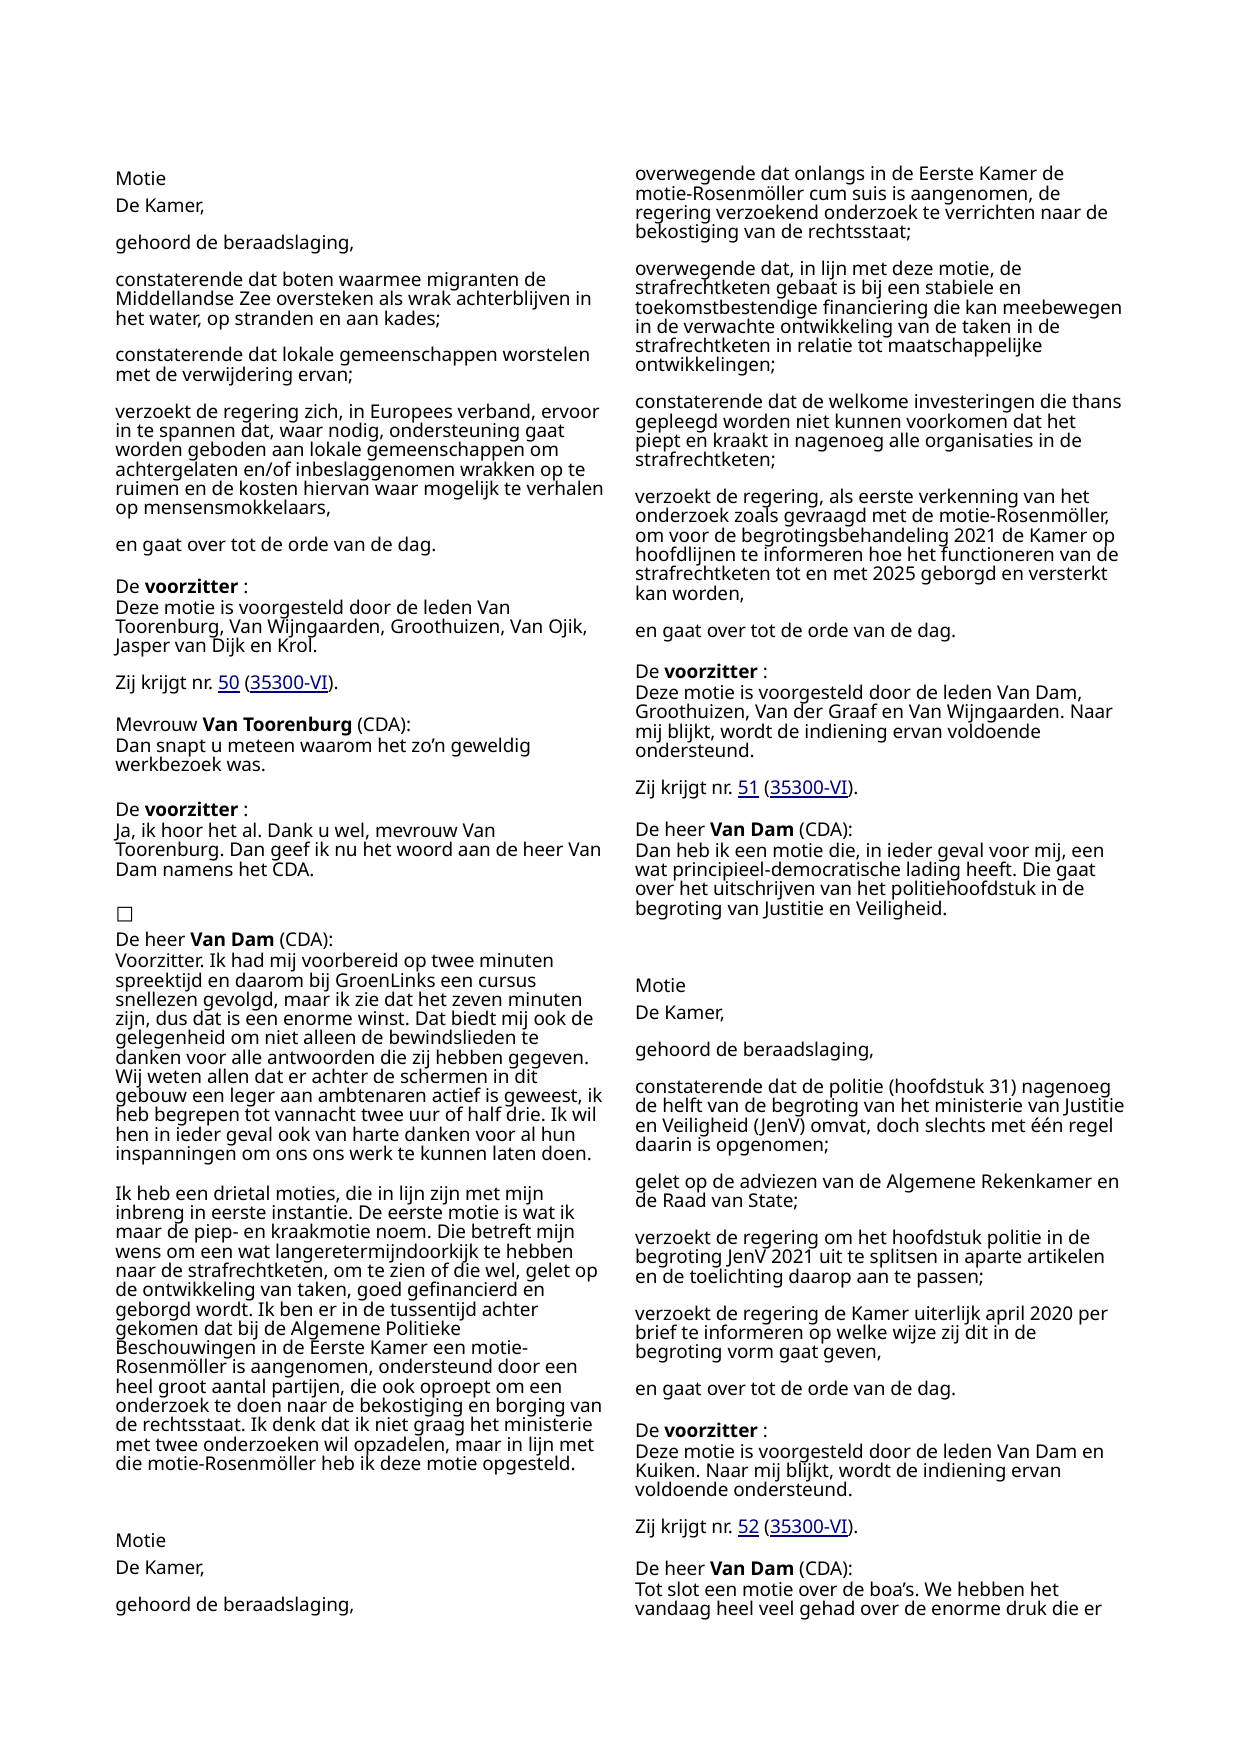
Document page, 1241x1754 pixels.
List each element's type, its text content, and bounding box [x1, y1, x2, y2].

text constaterende dat boten waarmee migranten de Middellandse Zee oversteken als wrak achterblijven in het water, op stranden en aan kades; [115, 271, 605, 329]
text verzoekt de regering de Kamer uiterlijk april 2020 per brief te informeren op welke wijze zij dit in de begroting vorm gaat geven, [635, 1304, 1125, 1362]
text Zij krijgt nr. 52 (35300-VI). [635, 1518, 1125, 1538]
text De Kamer, [115, 1559, 605, 1578]
text De voorzitter : [115, 573, 605, 599]
text ⬜ [115, 901, 605, 927]
text en gaat over tot de orde van de dag. [635, 1380, 1125, 1399]
text overwegende dat onlangs in de Eerste Kamer de motie-Rosenmöller cum suis is aangenomen, de regering verzoekend onderzoek te verrichten naar de bekostiging van de rechtsstaat; [635, 165, 1125, 242]
text overwegende dat, in lijn met deze motie, de strafrechtketen gebaat is bij een stabiele en toekomstbestendige financiering die kan meebewegen in de verwachte ontwikkeling van de taken in de strafrechtketen in relatie tot maatschappelijke ontwikkelingen; [635, 260, 1125, 376]
text Motie [115, 1527, 605, 1553]
text De Kamer, [635, 1004, 1125, 1023]
text en gaat over tot de orde van de dag. [115, 536, 605, 555]
text Deze motie is voorgesteld door de leden Van Toorenburg, Van Wijngaarden, Groothuizen, Van Ojik, Jasper van Dijk en Krol. [115, 599, 605, 657]
text gehoord de beraadslaging, [115, 1596, 605, 1615]
text verzoekt de regering zich, in Europees verband, ervoor in te spannen dat, waar nodig, ondersteuning gaat worden geboden aan lokale gemeenschappen om achtergelaten en/of inbeslaggenomen wrakken op te ruimen en de kosten hiervan waar mogelijk te verhalen op mensensmokkelaars, [115, 403, 605, 518]
text Dan heb ik een motie die, in ieder geval voor mij, een wat principieel-democratische lading heeft. Die gaat over het uitschrijven van het politiehoofdstuk in de begroting van Justitie en Veiligheid. [635, 842, 1125, 919]
text Motie [115, 165, 605, 191]
text gehoord de beraadslaging, [115, 234, 605, 253]
text De heer Van Dam (CDA): [115, 927, 605, 952]
text gelet op de adviezen van de Algemene Rekenkamer en de Raad van State; [635, 1173, 1125, 1211]
text Motie [635, 972, 1125, 998]
text Mevrouw Van Toorenburg (CDA): [115, 711, 605, 737]
text De heer Van Dam (CDA): [635, 1555, 1125, 1581]
text verzoekt de regering om het hoofdstuk politie in de begroting JenV 2021 uit te splitsen in aparte artikelen en de toelichting daarop aan te passen; [635, 1229, 1125, 1287]
text De voorzitter : [115, 796, 605, 822]
text Deze motie is voorgesteld door de leden Van Dam en Kuiken. Naar mij blijkt, wordt de indiening ervan voldoende ondersteund. [635, 1443, 1125, 1501]
text verzoekt de regering, als eerste verkenning van het onderzoek zoals gevraagd met de motie-Rosenmöller, om voor de begrotingsbehandeling 2021 de Kamer op hoofdlijnen te informeren hoe het functioneren van de strafrechtketen tot en met 2025 geborgd en versterkt kan worden, [635, 488, 1125, 604]
text Tot slot een motie over de boa’s. We hebben het vandaag heel veel gehad over de enorme druk die er [635, 1581, 1125, 1620]
text constaterende dat de politie (hoofdstuk 31) nagenoeg de helft van de begroting van het ministerie van Justitie en Veiligheid (JenV) omvat, doch slechts met één regel daarin is opgenomen; [635, 1078, 1125, 1155]
text gehoord de beraadslaging, [635, 1041, 1125, 1060]
text constaterende dat de welkome investeringen die thans gepleegd worden niet kunnen voorkomen dat het piept en kraakt in nagenoeg alle organisaties in de strafrechtketen; [635, 393, 1125, 471]
text De voorzitter : [635, 658, 1125, 684]
text Dan snapt u meteen waarom het zo’n geweldig werkbezoek was. [115, 737, 605, 776]
text De heer Van Dam (CDA): [635, 816, 1125, 842]
text De voorzitter : [635, 1417, 1125, 1443]
text Ik heb een drietal moties, die in lijn zijn met mijn inbreng in eerste instantie. De eerste motie is wat ik maar de piep- en kraakmotie noem. Die betreft mijn wens om een wat langeretermijndoorkijk te hebben naar de strafrechtketen, om te zien of die wel, gelet op de ontwikkeling van taken, goed gefinancierd en geborgd wordt. Ik ben er in de tussentijd achter gekomen dat bij de Algemene Politieke Beschouwingen in de Eerste Kamer een motie-Rosenmöller is aangenomen, ondersteund door een heel groot aantal partijen, die ook oproept om een onderzoek te doen naar de bekostiging en borging van de rechtsstaat. Ik denk dat ik niet graag het ministerie met twee onderzoeken wil opzadelen, maar in lijn met die motie-Rosenmöller heb ik deze motie opgesteld. [115, 1185, 605, 1474]
text Zij krijgt nr. 50 (35300-VI). [115, 674, 605, 693]
text Voorzitter. Ik had mij voorbereid op twee minuten spreektijd en daarom bij GroenLinks een cursus snellezen gevolgd, maar ik zie dat het zeven minuten zijn, dus dat is een enorme winst. Dat biedt mij ook de gelegenheid om niet alleen de bewindslieden te danken voor alle antwoorden die zij hebben gegeven. Wij weten allen dat er achter de schermen in dit gebouw een leger aan ambtenaren actief is geweest, ik heb begrepen tot vannacht twee uur of half drie. Ik wil hen in ieder geval ook van harte danken voor al hun inspanningen om ons ons werk te kunnen laten doen. [115, 952, 605, 1164]
text Zij krijgt nr. 51 (35300-VI). [635, 779, 1125, 798]
text constaterende dat lokale gemeenschappen worstelen met de verwijdering ervan; [115, 346, 605, 385]
text De Kamer, [115, 197, 605, 216]
text en gaat over tot de orde van de dag. [635, 622, 1125, 641]
text Ja, ik hoor het al. Dank u wel, mevrouw Van Toorenburg. Dan geef ik nu het woord aan de heer Van Dam namens het CDA. [115, 822, 605, 880]
text Deze motie is voorgesteld door de leden Van Dam, Groothuizen, Van der Graaf en Van Wijngaarden. Naar mij blijkt, wordt de indiening ervan voldoende ondersteund. [635, 684, 1125, 761]
